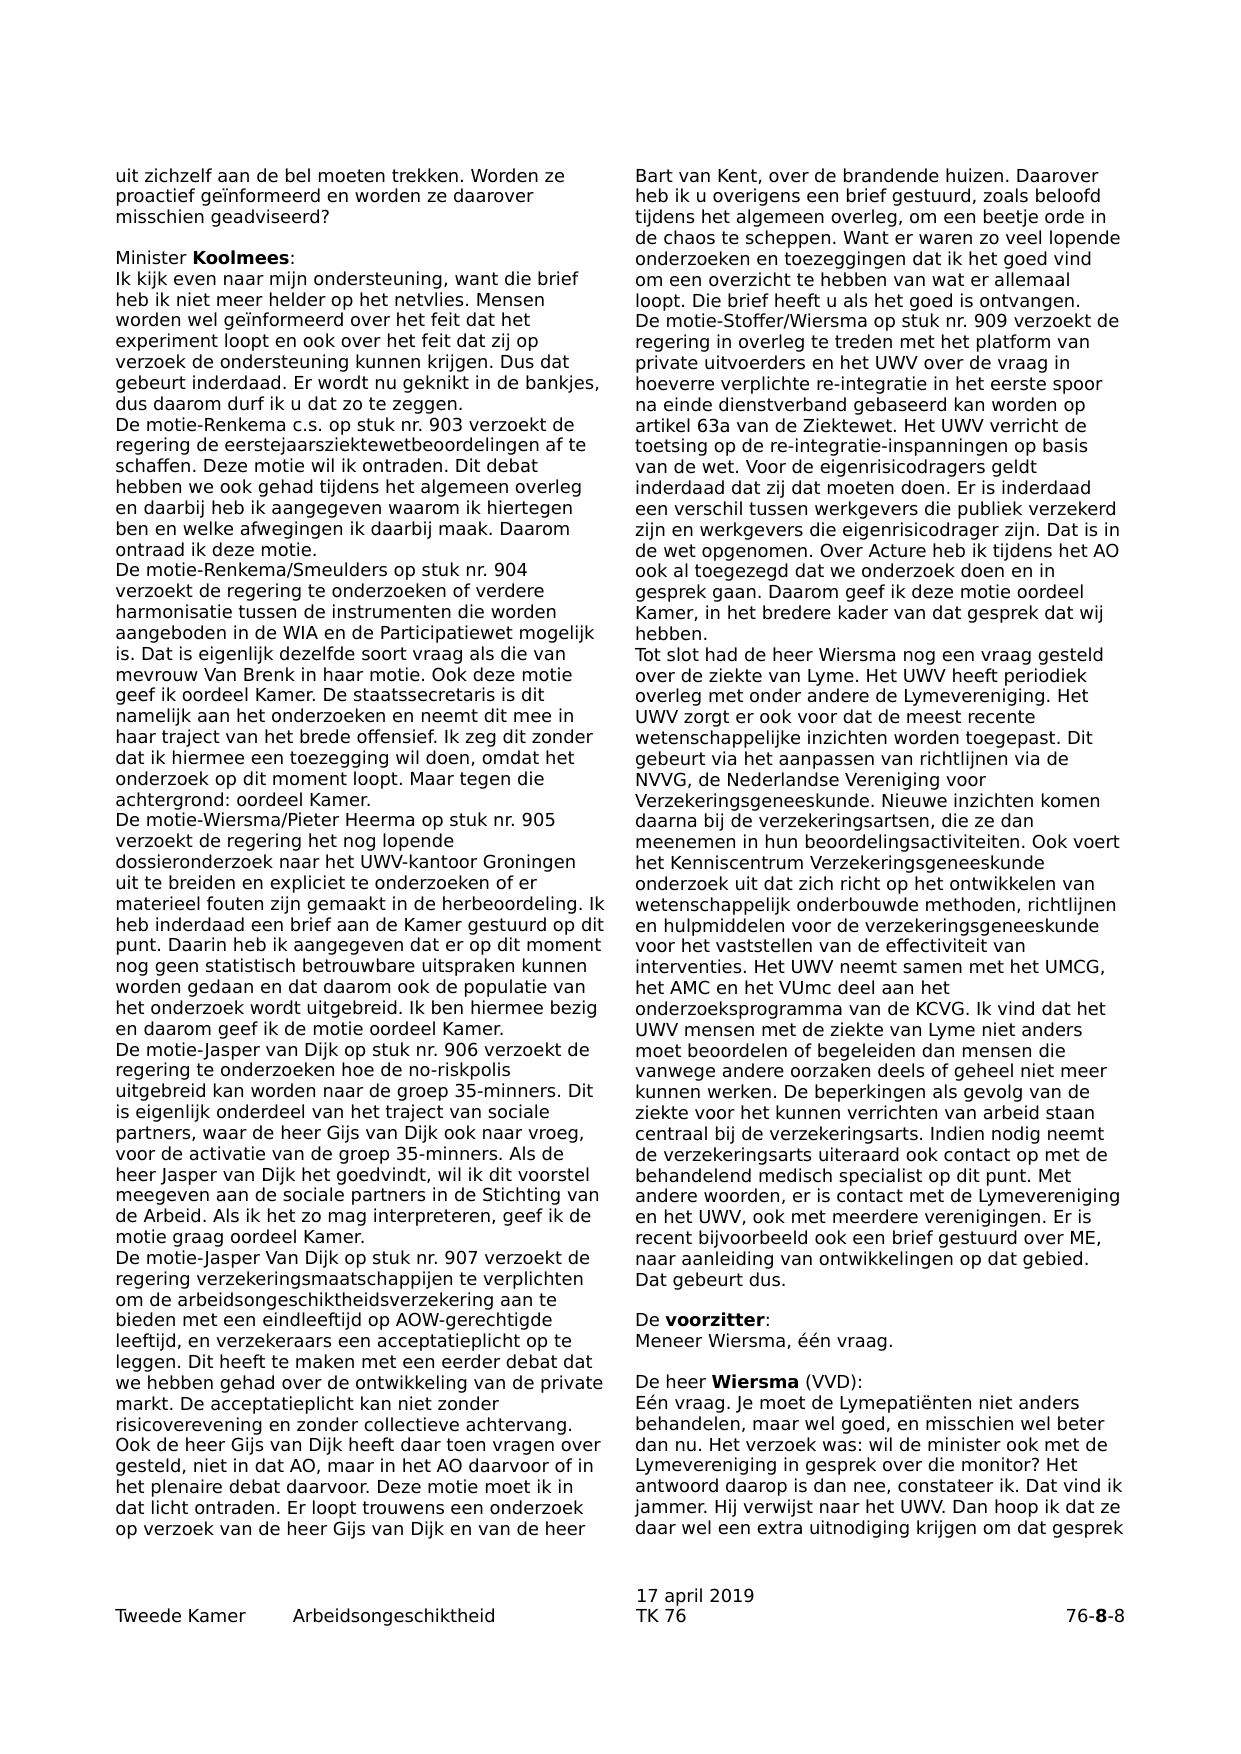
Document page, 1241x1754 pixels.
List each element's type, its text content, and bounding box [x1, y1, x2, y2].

text De motie-Renkema/Smeulders op stuk nr. 904 verzoekt de regering te onderzoeken of verdere harmonisatie tussen de instrumenten die worden aangeboden in de WIA en de Participatiewet mogelijk is. Dat is eigenlijk dezelfde soort vraag als die van mevrouw Van Brenk in haar motie. Ook deze motie geef ik oordeel Kamer. De staatssecretaris is dit namelijk aan het onderzoeken en neemt dit mee in haar traject van het brede offensief. Ik zeg dit zonder dat ik hiermee een toezegging wil doen, omdat het onderzoek op dit moment loopt. Maar tegen die achtergrond: oordeel Kamer. [115, 560, 605, 810]
text De motie-Renkema c.s. op stuk nr. 903 verzoekt de regering de eerstejaarsziektewetbeoordelingen af te schaffen. Deze motie wil ik ontraden. Dit debat hebben we ook gehad tijdens het algemeen overleg en daarbij heb ik aangegeven waarom ik hiertegen ben en welke afwegingen ik daarbij maak. Daarom ontraad ik deze motie. [115, 414, 605, 560]
text Bart van Kent, over de brandende huizen. Daarover heb ik u overigens een brief gestuurd, zoals beloofd tijdens het algemeen overleg, om een beetje orde in de chaos te scheppen. Want er waren zo veel lopende onderzoeken en toezeggingen dat ik het goed vind om een overzicht te hebben van wat er allemaal loopt. Die brief heeft u als het goed is ontvangen. [635, 165, 1125, 311]
text Ik kijk even naar mijn ondersteuning, want die brief heb ik niet meer helder op het netvlies. Mensen worden wel geïnformeerd over het feit dat het experiment loopt en ook over het feit dat zij op verzoek de ondersteuning kunnen krijgen. Dus dat gebeurt inderdaad. Er wordt nu geknikt in de bankjes, dus daarom durf ik u dat zo te zeggen. [115, 268, 605, 414]
text De voorzitter: [635, 1310, 1125, 1331]
text Meneer Wiersma, één vraag. [635, 1331, 1125, 1352]
text De motie-Jasper Van Dijk op stuk nr. 907 verzoekt de regering verzekeringsmaatschappijen te verplichten om de arbeidsongeschiktheidsverzekering aan te bieden met een eindleeftijd op AOW-gerechtigde leeftijd, en verzekeraars een acceptatieplicht op te leggen. Dit heeft te maken met een eerder debat dat we hebben gehad over de ontwikkeling van de private markt. De acceptatieplicht kan niet zonder risicoverevening en zonder collectieve achtervang. Ook de heer Gijs van Dijk heeft daar toen vragen over gesteld, niet in dat AO, maar in het AO daarvoor of in het plenaire debat daarvoor. Deze motie moet ik in dat licht ontraden. Er loopt trouwens een onderzoek op verzoek van de heer Gijs van Dijk en van de heer [115, 1248, 605, 1539]
text Tot slot had de heer Wiersma nog een vraag gesteld over de ziekte van Lyme. Het UWV heeft periodiek overleg met onder andere de Lymevereniging. Het UWV zorgt er ook voor dat de meest recente wetenschappelijke inzichten worden toegepast. Dit gebeurt via het aanpassen van richtlijnen via de NVVG, de Nederlandse Vereniging voor Verzekeringsgeneeskunde. Nieuwe inzichten komen daarna bij de verzekeringsartsen, die ze dan meenemen in hun beoordelingsactiviteiten. Ook voert het Kenniscentrum Verzekeringsgeneeskunde onderzoek uit dat zich richt op het ontwikkelen van wetenschappelijk onderbouwde methoden, richtlijnen en hulpmiddelen voor de verzekeringsgeneeskunde voor het vaststellen van de effectiviteit van interventies. Het UWV neemt samen met het UMCG, het AMC en het VUmc deel aan het onderzoeksprogramma van de KCVG. Ik vind dat het UWV mensen met de ziekte van Lyme niet anders moet beoordelen of begeleiden dan mensen die vanwege andere oorzaken deels of geheel niet meer kunnen werken. De beperkingen als gevolg van de ziekte voor het kunnen verrichten van arbeid staan centraal bij de verzekeringsarts. Indien nodig neemt de verzekeringsarts uiteraard ook contact op met de behandelend medisch specialist op dit punt. Met andere woorden, er is contact met de Lymevereniging en het UWV, ook met meerdere verenigingen. Er is recent bijvoorbeeld ook een brief gestuurd over ME, naar aanleiding van ontwikkelingen op dat gebied. Dat gebeurt dus. [635, 644, 1125, 1290]
text De motie-Wiersma/Pieter Heerma op stuk nr. 905 verzoekt de regering het nog lopende dossieronderzoek naar het UWV-kantoor Groningen uit te breiden en expliciet te onderzoeken of er materieel fouten zijn gemaakt in de herbeoordeling. Ik heb inderdaad een brief aan de Kamer gestuurd op dit punt. Daarin heb ik aangegeven dat er op dit moment nog geen statistisch betrouwbare uitspraken kunnen worden gedaan en dat daarom ook de populatie van het onderzoek wordt uitgebreid. Ik ben hiermee bezig en daarom geef ik de motie oordeel Kamer. [115, 810, 605, 1039]
text Eén vraag. Je moet de Lymepatiënten niet anders behandelen, maar wel goed, en misschien wel beter dan nu. Het verzoek was: wil de minister ook met de Lymevereniging in gesprek over die monitor? Het antwoord daarop is dan nee, constateer ik. Dat vind ik jammer. Hij verwijst naar het UWV. Dan hoop ik dat ze daar wel een extra uitnodiging krijgen om dat gesprek [635, 1393, 1125, 1538]
text De motie-Stoffer/Wiersma op stuk nr. 909 verzoekt de regering in overleg te treden met het platform van private uitvoerders en het UWV over de vraag in hoeverre verplichte re-integratie in het eerste spoor na einde dienstverband gebaseerd kan worden op artikel 63a van de Ziektewet. Het UWV verricht de toetsing op de re-integratie-inspanningen op basis van de wet. Voor de eigenrisicodragers geldt inderdaad dat zij dat moeten doen. Er is inderdaad een verschil tussen werkgevers die publiek verzekerd zijn en werkgevers die eigenrisicodrager zijn. Dat is in de wet opgenomen. Over Acture heb ik tijdens het AO ook al toegezegd dat we onderzoek doen en in gesprek gaan. Daarom geef ik deze motie oordeel Kamer, in het bredere kader van dat gesprek dat wij hebben. [635, 311, 1125, 644]
text De motie-Jasper van Dijk op stuk nr. 906 verzoekt de regering te onderzoeken hoe de no-riskpolis uitgebreid kan worden naar de groep 35-minners. Dit is eigenlijk onderdeel van het traject van sociale partners, waar de heer Gijs van Dijk ook naar vroeg, voor de activatie van de groep 35-minners. Als de heer Jasper van Dijk het goedvindt, wil ik dit voorstel meegeven aan de sociale partners in de Stichting van de Arbeid. Als ik het zo mag interpreteren, geef ik de motie graag oordeel Kamer. [115, 1039, 605, 1248]
text De heer Wiersma (VVD): [635, 1372, 1125, 1393]
text uit zichzelf aan de bel moeten trekken. Worden ze proactief geïnformeerd en worden ze daarover misschien geadviseerd? [115, 165, 605, 228]
text Minister Koolmees: [115, 248, 605, 268]
